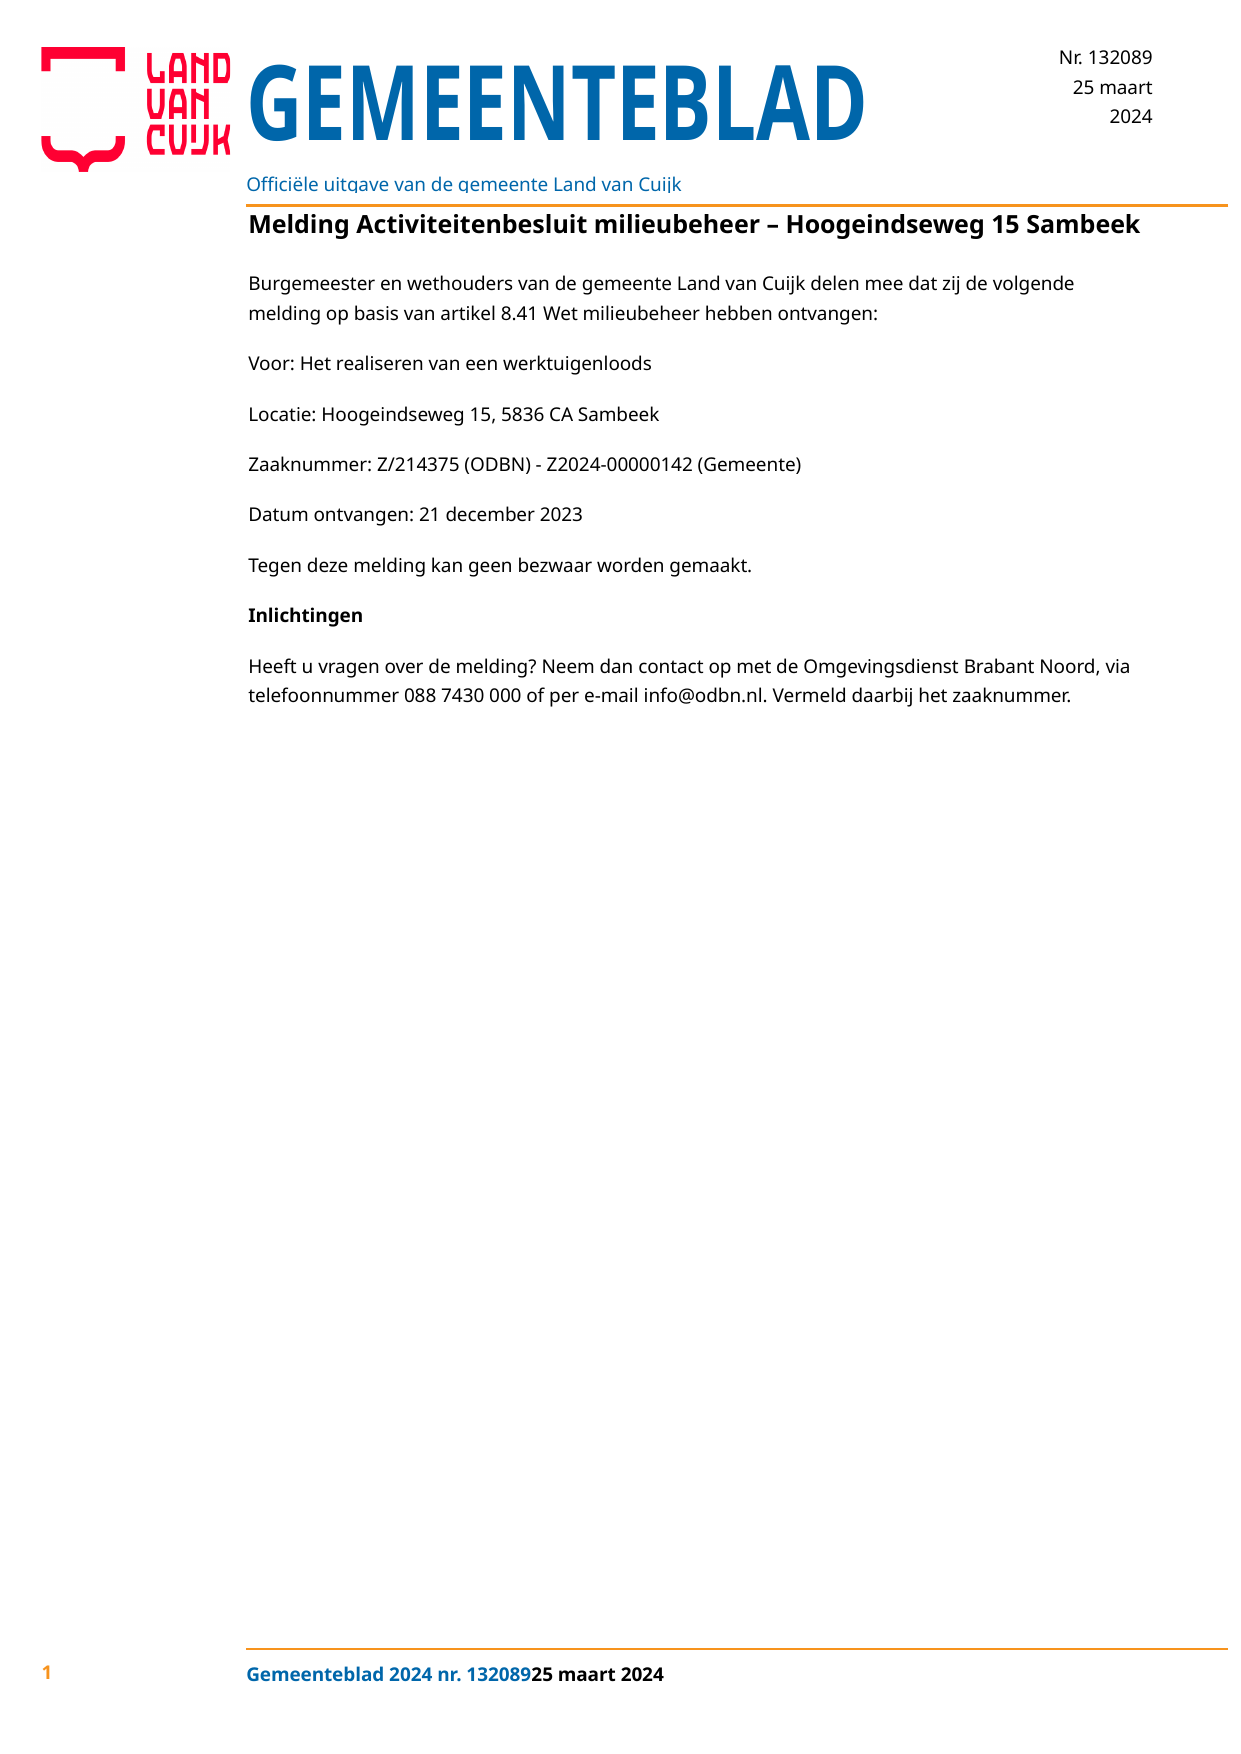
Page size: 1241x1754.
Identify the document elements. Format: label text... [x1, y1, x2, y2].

text Voor: Het realiseren van een werktuigenloods [248, 350, 1152, 376]
text Zaaknummer: Z/214375 (ODBN) - Z2024-00000142 (Gemeente) [248, 451, 1152, 477]
text Heeft u vragen over de melding? Neem dan contact op met de Omgevingsdienst Brabant Noord, via telefoonnummer 088 7430 000 of per e-mail info@odbn.nl. Vermeld daarbij het zaaknummer. [248, 653, 1152, 708]
text Locatie: Hoogeindseweg 15, 5836 CA Sambeek [248, 401, 1152, 426]
text Melding Activiteitenbesluit milieubeheer – Hoogeindseweg 15 Sambeek [248, 207, 1152, 241]
text Inlichtingen [248, 602, 1152, 628]
text Datum ontvangen: 21 december 2023 [248, 502, 1152, 527]
text Burgemeester en wethouders van de gemeente Land van Cuijk delen mee dat zij de volgende melding op basis van artikel 8.41 Wet milieubeheer hebben ontvangen: [248, 270, 1152, 326]
picture [41, 47, 231, 172]
text Tegen deze melding kan geen bezwaar worden gemaakt. [248, 552, 1152, 578]
